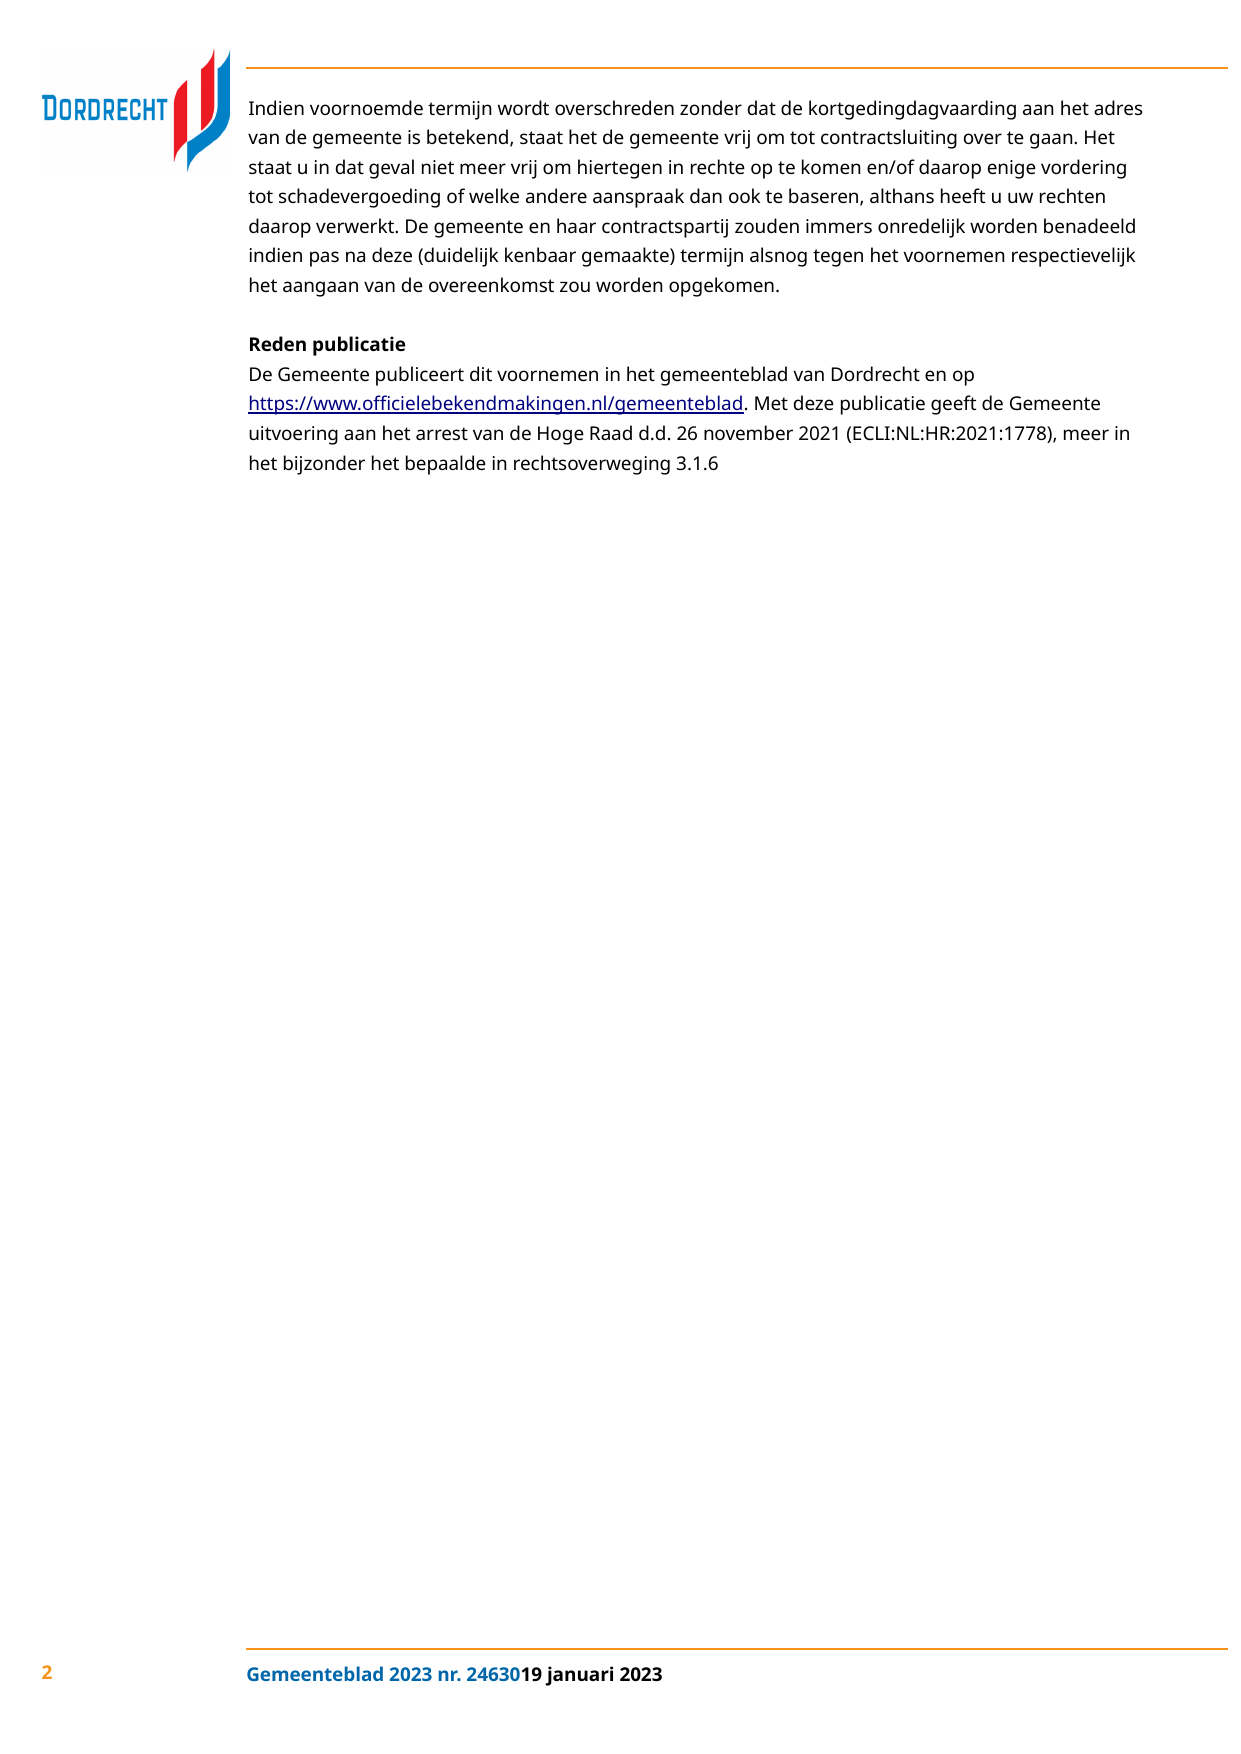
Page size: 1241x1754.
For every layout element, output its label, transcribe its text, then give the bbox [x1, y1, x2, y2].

text De Gemeente publiceert dit voornemen in het gemeenteblad van Dordrecht en op https://www.officielebekendmakingen.nl/gemeenteblad. Met deze publicatie geeft de Gemeente uitvoering aan het arrest van de Hoge Raad d.d. 26 november 2021 (ECLI:NL:HR:2021:1778), meer in het bijzonder het bepaalde in rechtsoverweging 3.1.6 [248, 361, 1152, 476]
text Reden publicatie [248, 331, 1152, 357]
text Indien voornoemde termijn wordt overschreden zonder dat de kortgedingdagvaarding aan het adres van de gemeente is betekend, staat het de gemeente vrij om tot contractsluiting over te gaan. Het staat u in dat geval niet meer vrij om hiertegen in rechte op te komen en/of daarop enige vordering tot schadevergoeding of welke andere aanspraak dan ook te baseren, althans heeft u uw rechten daarop verwerkt. De gemeente en haar contractspartij zouden immers onredelijk worden benadeeld indien pas na deze (duidelijk kenbaar gemaakte) termijn alsnog tegen het voornemen respectievelijk het aangaan van de overeenkomst zou worden opgekomen. [248, 95, 1152, 298]
picture [41, 47, 231, 172]
